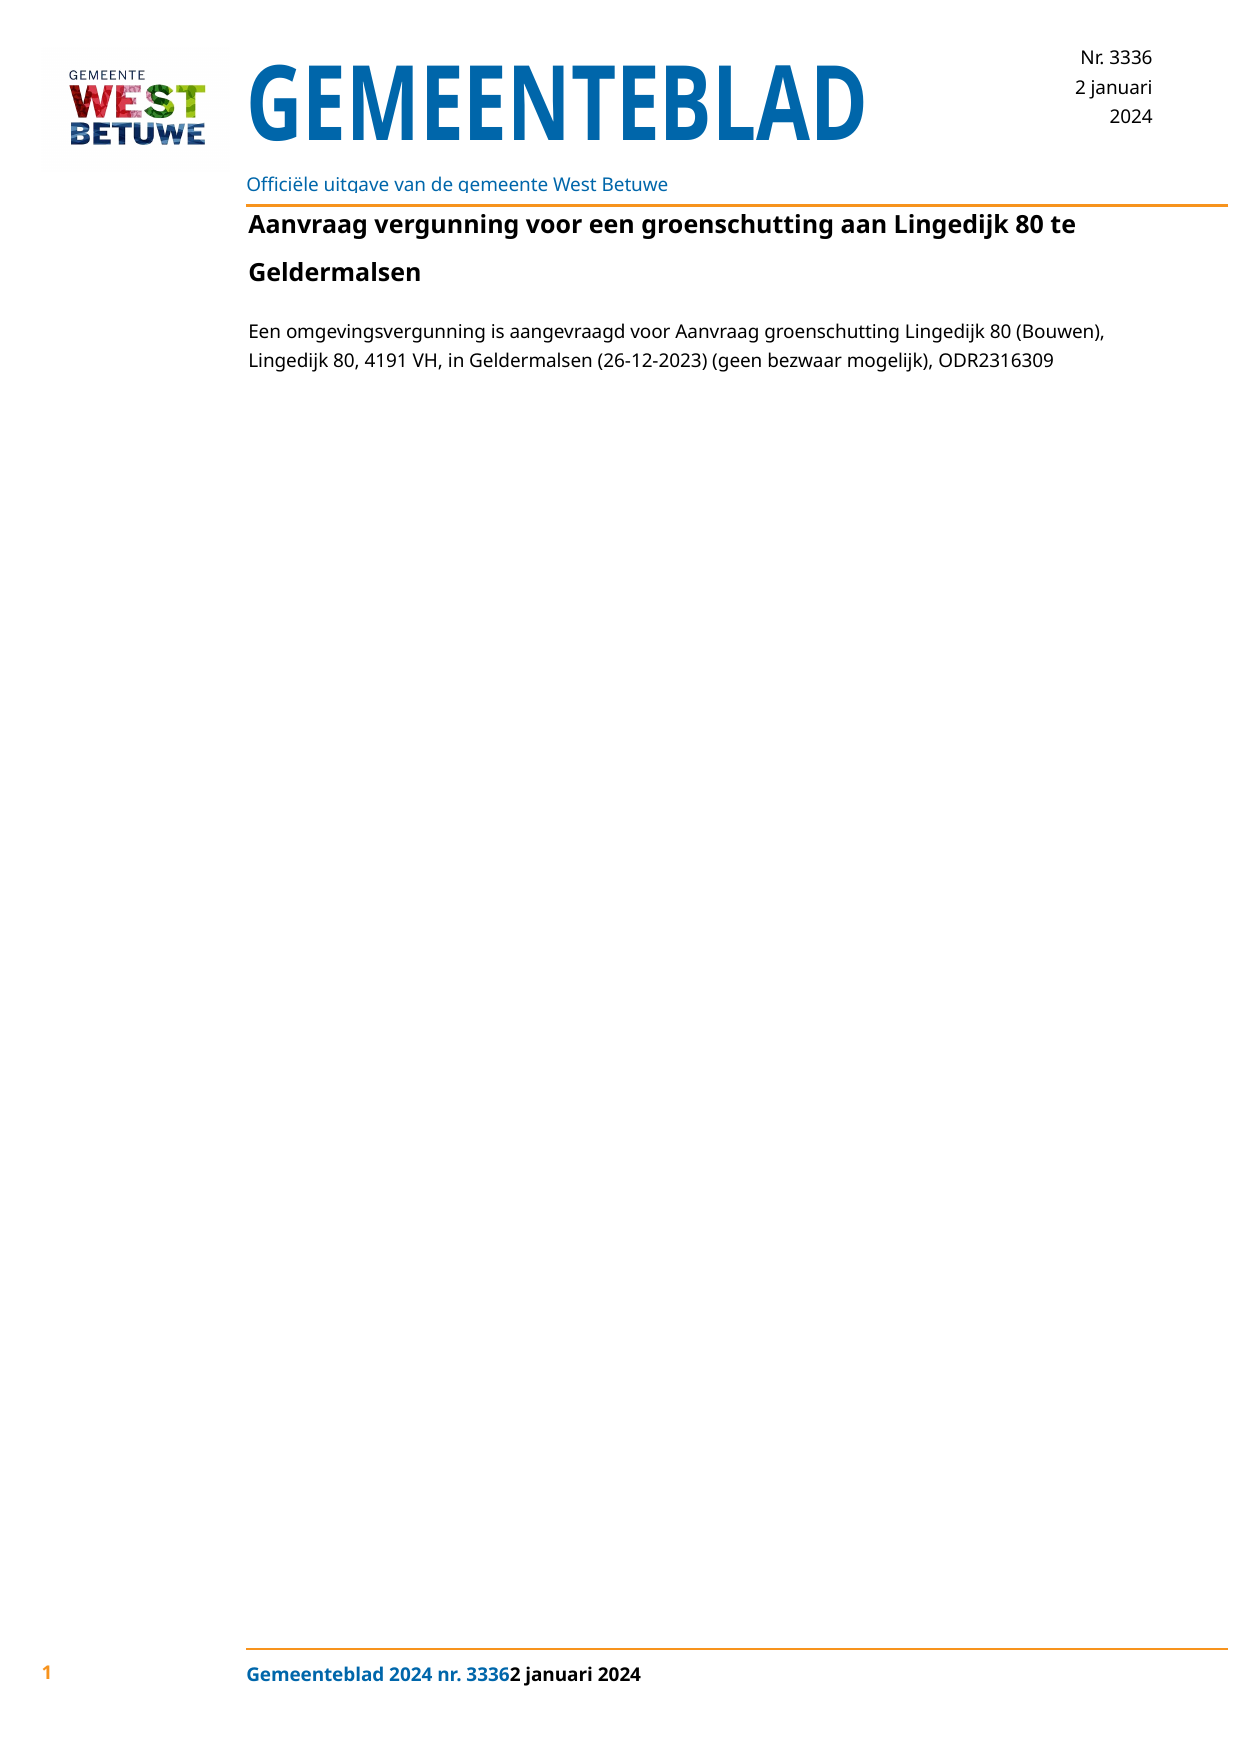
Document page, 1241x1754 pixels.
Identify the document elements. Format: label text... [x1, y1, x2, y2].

text Aanvraag vergunning voor een groenschutting aan Lingedijk 80 te Geldermalsen [248, 207, 1152, 288]
text Een omgevingsvergunning is aangevraagd voor Aanvraag groenschutting Lingedijk 80 (Bouwen), Lingedijk 80, 4191 VH, in Geldermalsen (26-12-2023) (geen bezwaar mogelijk), ODR2316309 [248, 318, 1152, 373]
picture [41, 47, 231, 172]
